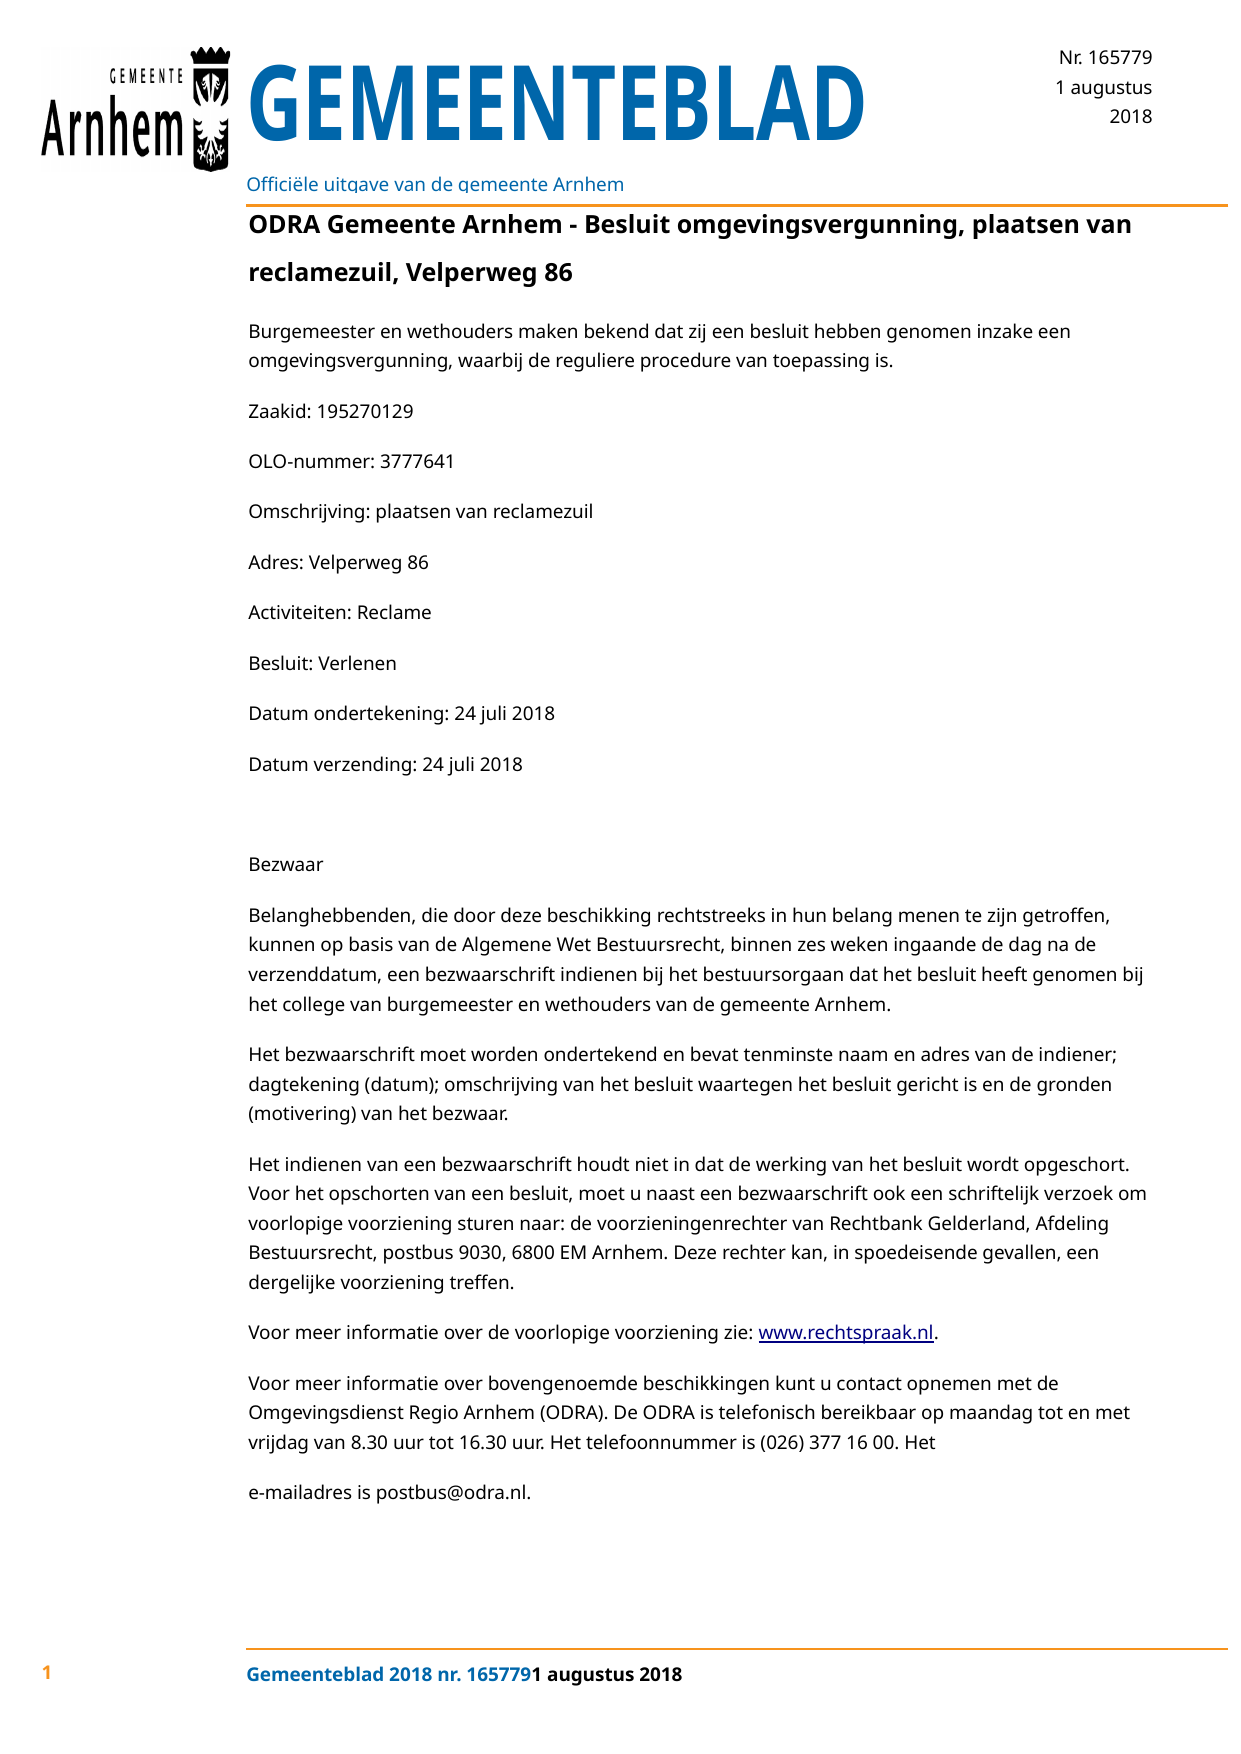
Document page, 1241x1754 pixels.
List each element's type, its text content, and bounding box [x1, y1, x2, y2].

text Adres: Velperweg 86 [248, 549, 1152, 575]
text ODRA Gemeente Arnhem - Besluit omgevingsvergunning, plaatsen van reclamezuil, Velperweg 86 [248, 207, 1152, 288]
text Zaakid: 195270129 [248, 398, 1152, 424]
text Omschrijving: plaatsen van reclamezuil [248, 499, 1152, 524]
text OLO-nummer: 3777641 [248, 448, 1152, 474]
text Het bezwaarschrift moet worden ondertekend en bevat tenminste naam en adres van de indiener; dagtekening (datum); omschrijving van het besluit waartegen het besluit gericht is en de gronden (motivering) van het bezwaar. [248, 1041, 1152, 1126]
text Het indienen van een bezwaarschrift houdt niet in dat de werking van het besluit wordt opgeschort. Voor het opschorten van een besluit, moet u naast een bezwaarschrift ook een schriftelijk verzoek om voorlopige voorziening sturen naar: de voorzieningenrechter van Rechtbank Gelderland, Afdeling Bestuursrecht, postbus 9030, 6800 EM Arnhem. Deze rechter kan, in spoedeisende gevallen, een dergelijke voorziening treffen. [248, 1151, 1152, 1295]
text Belanghebbenden, die door deze beschikking rechtstreeks in hun belang menen te zijn getroffen, kunnen op basis van de Algemene Wet Bestuursrecht, binnen zes weken ingaande de dag na de verzenddatum, een bezwaarschrift indienen bij het bestuursorgaan dat het besluit heeft genomen bij het college van burgemeester en wethouders van de gemeente Arnhem. [248, 902, 1152, 1017]
text Voor meer informatie over bovengenoemde beschikkingen kunt u contact opnemen met de Omgevingsdienst Regio Arnhem (ODRA). De ODRA is telefonisch bereikbaar op maandag tot en met vrijdag van 8.30 uur tot 16.30 uur. Het telefoonnummer is (026) 377 16 00. Het [248, 1370, 1152, 1455]
text Besluit: Verlenen [248, 650, 1152, 676]
text Activiteiten: Reclame [248, 599, 1152, 625]
text Bezwaar [248, 852, 1152, 877]
picture [41, 47, 231, 172]
text Voor meer informatie over de voorlopige voorziening zie: www.rechtspraak.nl. [248, 1319, 1152, 1345]
text Datum ondertekening: 24 juli 2018 [248, 700, 1152, 726]
text e-mailadres is postbus@odra.nl. [248, 1479, 1152, 1505]
text Datum verzending: 24 juli 2018 [248, 751, 1152, 777]
text Burgemeester en wethouders maken bekend dat zij een besluit hebben genomen inzake een omgevingsvergunning, waarbij de reguliere procedure van toepassing is. [248, 318, 1152, 373]
